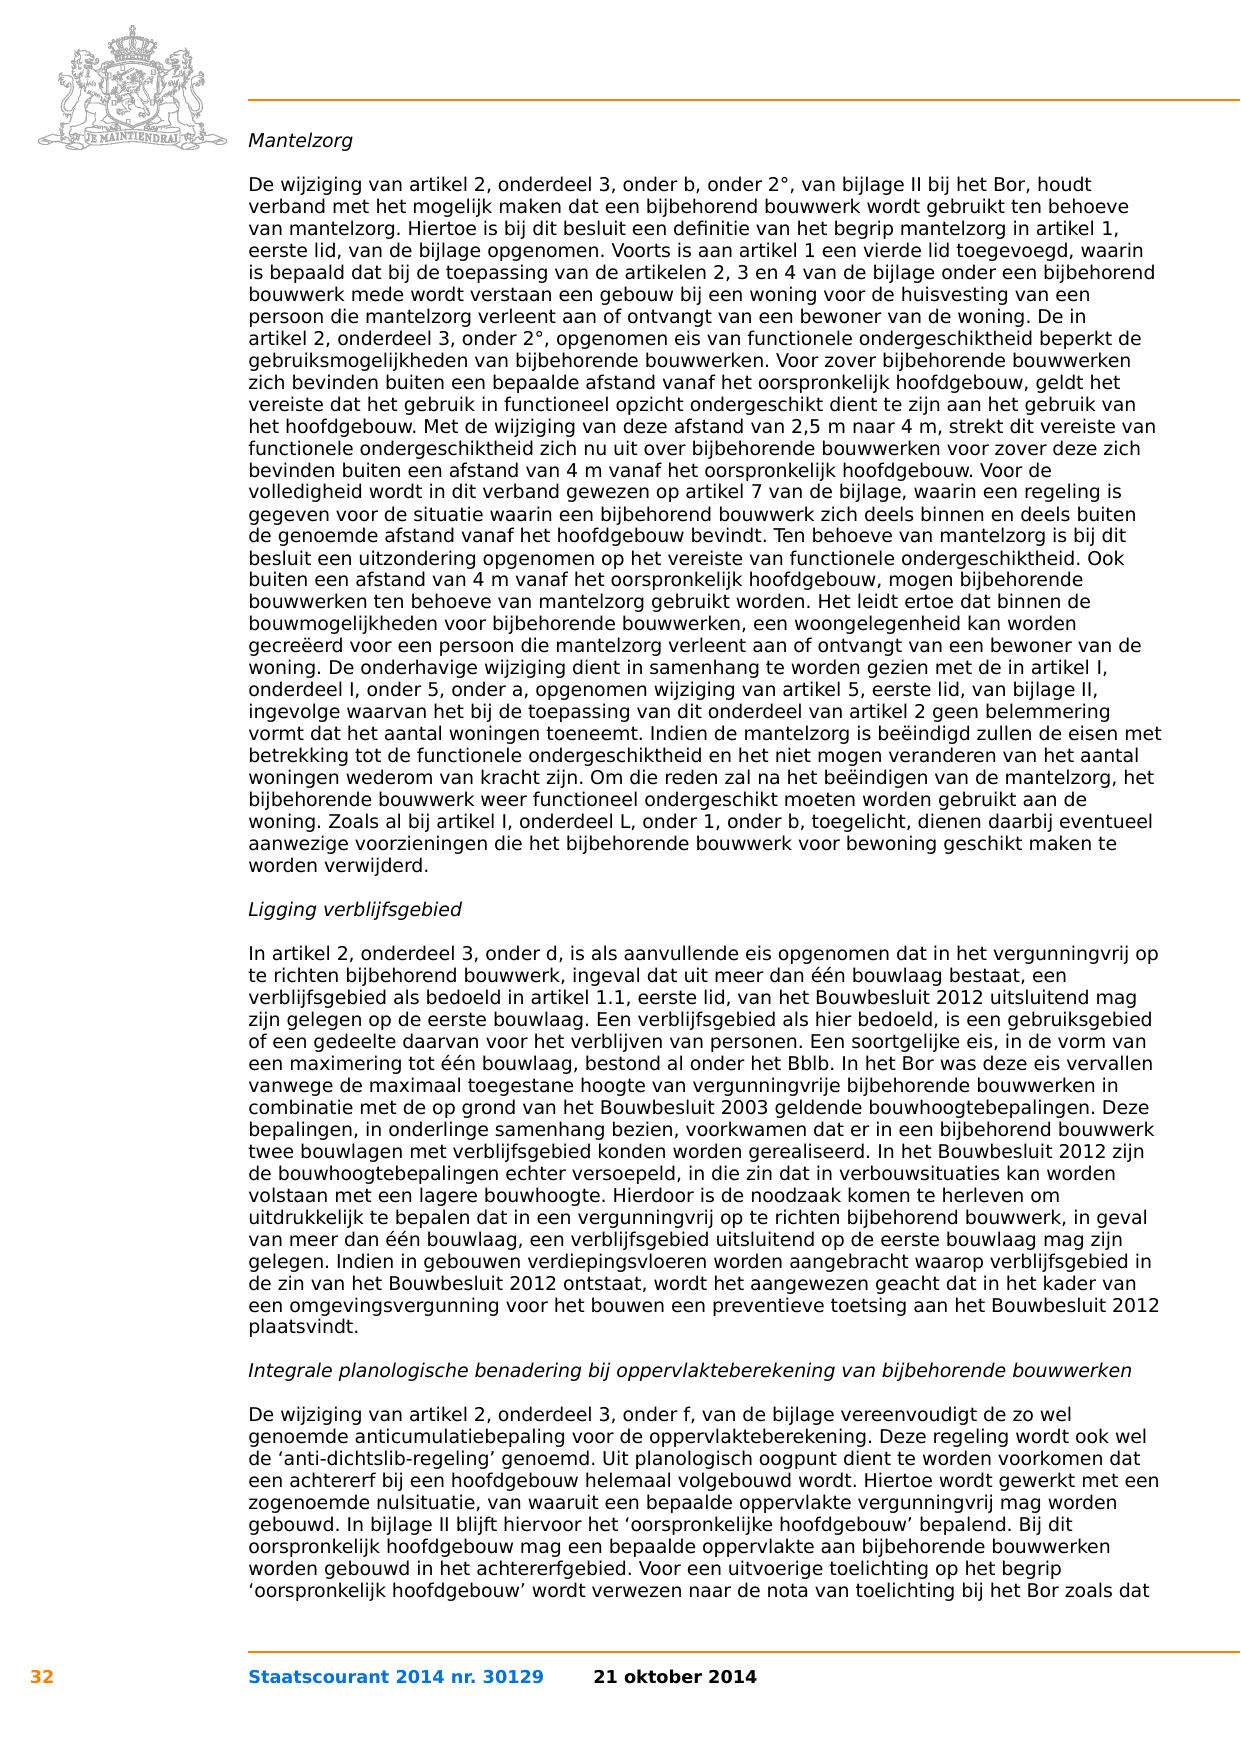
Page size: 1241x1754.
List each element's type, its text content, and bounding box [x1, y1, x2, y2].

text In artikel 2, onderdeel 3, onder d, is als aanvullende eis opgenomen dat in het vergunningvrij op te richten bijbehorend bouwwerk, ingeval dat uit meer dan één bouwlaag bestaat, een verblijfsgebied als bedoeld in artikel 1.1, eerste lid, van het Bouwbesluit 2012 uitsluitend mag zijn gelegen op de eerste bouwlaag. Een verblijfsgebied als hier bedoeld, is een gebruiksgebied of een gedeelte daarvan voor het verblijven van personen. Een soortgelijke eis, in de vorm van een maximering tot één bouwlaag, bestond al onder het Bblb. In het Bor was deze eis vervallen vanwege de maximaal toegestane hoogte van vergunningvrije bijbehorende bouwwerken in combinatie met de op grond van het Bouwbesluit 2003 geldende bouwhoogtebepalingen. Deze bepalingen, in onderlinge samenhang bezien, voorkwamen dat er in een bijbehorend bouwwerk twee bouwlagen met verblijfsgebied konden worden gerealiseerd. In het Bouwbesluit 2012 zijn de bouwhoogtebepalingen echter versoepeld, in die zin dat in verbouwsituaties kan worden volstaan met een lagere bouwhoogte. Hierdoor is de noodzaak komen te herleven om uitdrukkelijk te bepalen dat in een vergunningvrij op te richten bijbehorend bouwwerk, in geval van meer dan één bouwlaag, een verblijfsgebied uitsluitend op de eerste bouwlaag mag zijn gelegen. Indien in gebouwen verdiepingsvloeren worden aangebracht waarop verblijfsgebied in de zin van het Bouwbesluit 2012 ontstaat, wordt het aangewezen geacht dat in het kader van een omgevingsvergunning voor het bouwen een preventieve toetsing aan het Bouwbesluit 2012 plaatsvindt. [248, 943, 1163, 1338]
subtitle Integrale planologische benadering bij oppervlakteberekening van bijbehorende bouwwerken [248, 1360, 1163, 1382]
picture [38, 25, 227, 150]
text De wijziging van artikel 2, onderdeel 3, onder b, onder 2°, van bijlage II bij het Bor, houdt verband met het mogelijk maken dat een bijbehorend bouwwerk wordt gebruikt ten behoeve van mantelzorg. Hiertoe is bij dit besluit een definitie van het begrip mantelzorg in artikel 1, eerste lid, van de bijlage opgenomen. Voorts is aan artikel 1 een vierde lid toegevoegd, waarin is bepaald dat bij de toepassing van de artikelen 2, 3 en 4 van de bijlage onder een bijbehorend bouwwerk mede wordt verstaan een gebouw bij een woning voor de huisvesting van een persoon die mantelzorg verleent aan of ontvangt van een bewoner van de woning. De in artikel 2, onderdeel 3, onder 2°, opgenomen eis van functionele ondergeschiktheid beperkt de gebruiksmogelijkheden van bijbehorende bouwwerken. Voor zover bijbehorende bouwwerken zich bevinden buiten een bepaalde afstand vanaf het oorspronkelijk hoofdgebouw, geldt het vereiste dat het gebruik in functioneel opzicht ondergeschikt dient te zijn aan het gebruik van het hoofdgebouw. Met de wijziging van deze afstand van 2,5 m naar 4 m, strekt dit vereiste van functionele ondergeschiktheid zich nu uit over bijbehorende bouwwerken voor zover deze zich bevinden buiten een afstand van 4 m vanaf het oorspronkelijk hoofdgebouw. Voor de volledigheid wordt in dit verband gewezen op artikel 7 van de bijlage, waarin een regeling is gegeven voor de situatie waarin een bijbehorend bouwwerk zich deels binnen en deels buiten de genoemde afstand vanaf het hoofdgebouw bevindt. Ten behoeve van mantelzorg is bij dit besluit een uitzondering opgenomen op het vereiste van functionele ondergeschiktheid. Ook buiten een afstand van 4 m vanaf het oorspronkelijk hoofdgebouw, mogen bijbehorende bouwwerken ten behoeve van mantelzorg gebruikt worden. Het leidt ertoe dat binnen de bouwmogelijkheden voor bijbehorende bouwwerken, een woongelegenheid kan worden gecreëerd voor een persoon die mantelzorg verleent aan of ontvangt van een bewoner van de woning. De onderhavige wijziging dient in samenhang te worden gezien met de in artikel I, onderdeel I, onder 5, onder a, opgenomen wijziging van artikel 5, eerste lid, van bijlage II, ingevolge waarvan het bij de toepassing van dit onderdeel van artikel 2 geen belemmering vormt dat het aantal woningen toeneemt. Indien de mantelzorg is beëindigd zullen de eisen met betrekking tot de functionele ondergeschiktheid en het niet mogen veranderen van het aantal woningen wederom van kracht zijn. Om die reden zal na het beëindigen van de mantelzorg, het bijbehorende bouwwerk weer functioneel ondergeschikt moeten worden gebruikt aan de woning. Zoals al bij artikel I, onderdeel L, onder 1, onder b, toegelicht, dienen daarbij eventueel aanwezige voorzieningen die het bijbehorende bouwwerk voor bewoning geschikt maken te worden verwijderd. [248, 174, 1163, 877]
subtitle Mantelzorg [248, 130, 1163, 152]
text De wijziging van artikel 2, onderdeel 3, onder f, van de bijlage vereenvoudigt de zo wel genoemde anticumulatiebepaling voor de oppervlakteberekening. Deze regeling wordt ook wel de ‘anti-dichtslib-regeling’ genoemd. Uit planologisch oogpunt dient te worden voorkomen dat een achtererf bij een hoofdgebouw helemaal volgebouwd wordt. Hiertoe wordt gewerkt met een zogenoemde nulsituatie, van waaruit een bepaalde oppervlakte vergunningvrij mag worden gebouwd. In bijlage II blijft hiervoor het ‘oorspronkelijke hoofdgebouw’ bepalend. Bij dit oorspronkelijk hoofdgebouw mag een bepaalde oppervlakte aan bijbehorende bouwwerken worden gebouwd in het achtererfgebied. Voor een uitvoerige toelichting op het begrip ‘oorspronkelijk hoofdgebouw’ wordt verwezen naar de nota van toelichting bij het Bor zoals dat [248, 1404, 1163, 1602]
subtitle Ligging verblijfsgebied [248, 899, 1163, 921]
